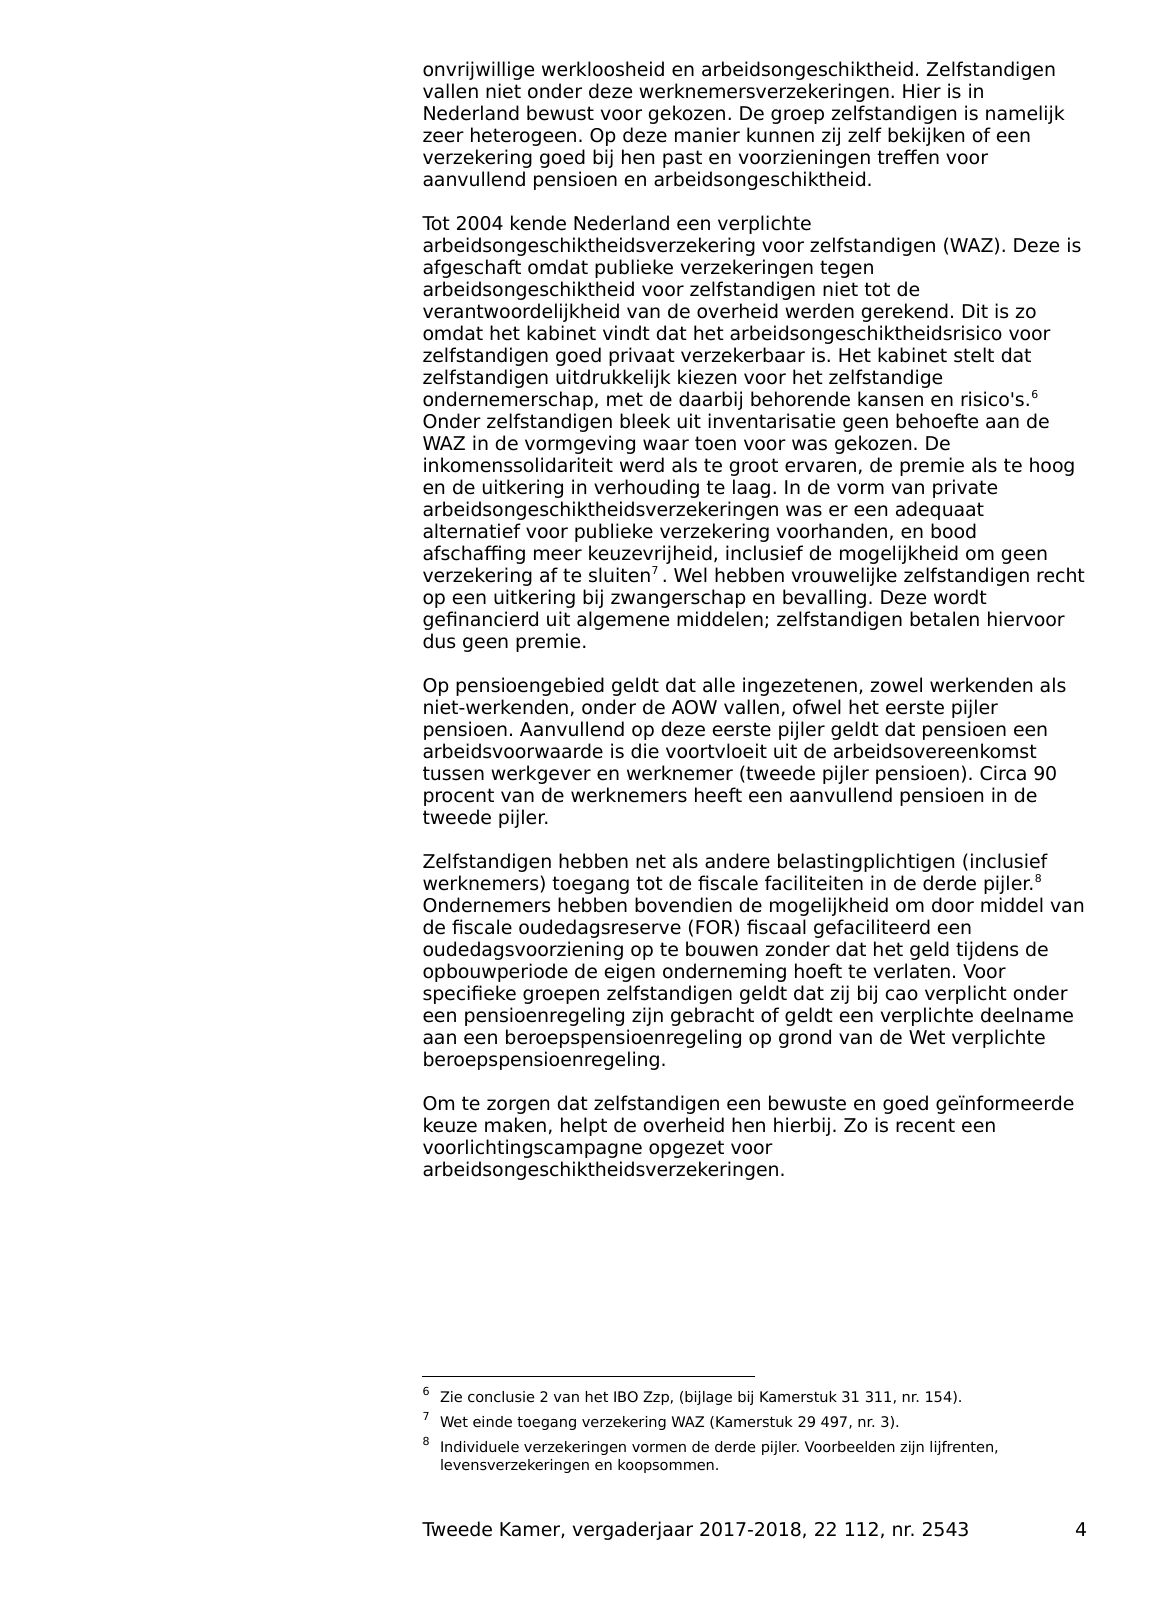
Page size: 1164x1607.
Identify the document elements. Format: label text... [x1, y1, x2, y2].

text Om te zorgen dat zelfstandigen een bewuste en goed geïnformeerde keuze maken, helpt de overheid hen hierbij. Zo is recent een voorlichtingscampagne opgezet voor arbeidsongeschiktheidsverzekeringen. [422, 1093, 1087, 1181]
text Tot 2004 kende Nederland een verplichte arbeidsongeschiktheidsverzekering voor zelfstandigen (WAZ). Deze is afgeschaft omdat publieke verzekeringen tegen arbeidsongeschiktheid voor zelfstandigen niet tot de verantwoordelijkheid van de overheid werden gerekend. Dit is zo omdat het kabinet vindt dat het arbeidsongeschiktheidsrisico voor zelfstandigen goed privaat verzekerbaar is. Het kabinet stelt dat zelfstandigen uitdrukkelijk kiezen voor het zelfstandige ondernemerschap, met de daarbij behorende kansen en risico's. Onder zelfstandigen bleek uit inventarisatie geen behoefte aan de WAZ in de vormgeving waar toen voor was gekozen. De inkomenssolidariteit werd als te groot ervaren, de premie als te hoog en de uitkering in verhouding te laag. In de vorm van private arbeidsongeschiktheidsverzekeringen was er een adequaat alternatief voor publieke verzekering voorhanden, en bood afschaffing meer keuzevrijheid, inclusief de mogelijkheid om geen verzekering af te sluiten. Wel hebben vrouwelijke zelfstandigen recht op een uitkering bij zwangerschap en bevalling. Deze wordt gefinancierd uit algemene middelen; zelfstandigen betalen hiervoor dus geen premie. [422, 213, 1087, 653]
text Op pensioengebied geldt dat alle ingezetenen, zowel werkenden als niet-werkenden, onder de AOW vallen, ofwel het eerste pijler pensioen. Aanvullend op deze eerste pijler geldt dat pensioen een arbeidsvoorwaarde is die voortvloeit uit de arbeidsovereenkomst tussen werkgever en werknemer (tweede pijler pensioen). Circa 90 procent van de werknemers heeft een aanvullend pensioen in de tweede pijler. [422, 675, 1087, 829]
text onvrijwillige werkloosheid en arbeidsongeschiktheid. Zelfstandigen vallen niet onder deze werknemersverzekeringen. Hier is in Nederland bewust voor gekozen. De groep zelfstandigen is namelijk zeer heterogeen. Op deze manier kunnen zij zelf bekijken of een verzekering goed bij hen past en voorzieningen treffen voor aanvullend pensioen en arbeidsongeschiktheid. [422, 59, 1087, 191]
text Individuele verzekeringen vormen de derde pijler. Voorbeelden zijn lijfrenten, levensverzekeringen en koopsommen. [422, 1435, 1087, 1474]
text Zie conclusie 2 van het IBO Zzp, (bijlage bij Kamerstuk 31 311, nr. 154). [422, 1385, 1087, 1407]
text Wet einde toegang verzekering WAZ (Kamerstuk 29 497, nr. 3). [422, 1410, 1087, 1432]
text Zelfstandigen hebben net als andere belastingplichtigen (inclusief werknemers) toegang tot de fiscale faciliteiten in de derde pijler. Ondernemers hebben bovendien de mogelijkheid om door middel van de fiscale oudedagsreserve (FOR) fiscaal gefaciliteerd een oudedagsvoorziening op te bouwen zonder dat het geld tijdens de opbouwperiode de eigen onderneming hoeft te verlaten. Voor specifieke groepen zelfstandigen geldt dat zij bij cao verplicht onder een pensioenregeling zijn gebracht of geldt een verplichte deelname aan een beroepspensioenregeling op grond van de Wet verplichte beroepspensioenregeling. [422, 851, 1087, 1071]
